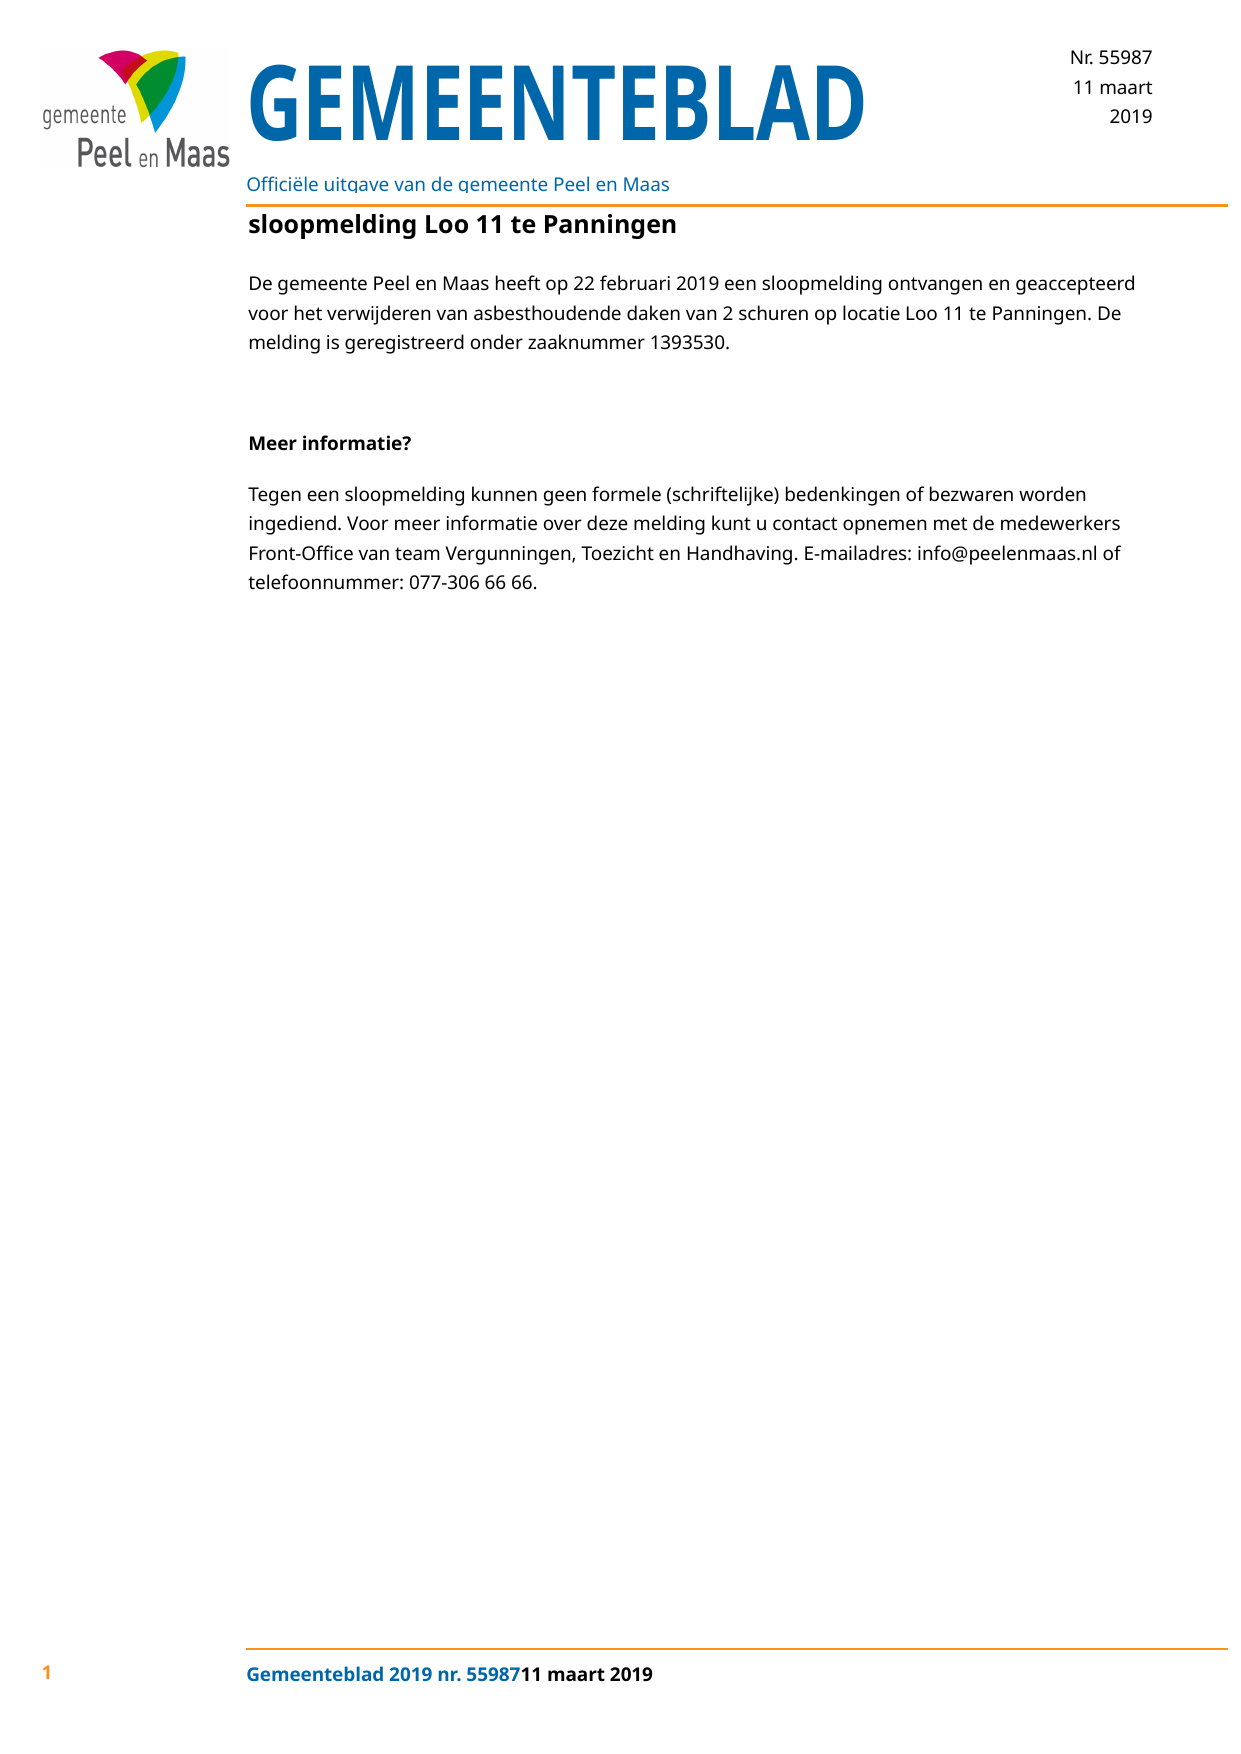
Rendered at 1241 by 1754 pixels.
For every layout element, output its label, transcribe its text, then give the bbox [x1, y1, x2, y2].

picture [41, 47, 231, 172]
text Tegen een sloopmelding kunnen geen formele (schriftelijke) bedenkingen of bezwaren worden ingediend. Voor meer informatie over deze melding kunt u contact opnemen met de medewerkers Front-Office van team Vergunningen, Toezicht en Handhaving. E-mailadres: info@peelenmaas.nl of telefoonnummer: 077-306 66 66. [248, 481, 1152, 595]
text Meer informatie? [248, 430, 1152, 456]
text De gemeente Peel en Maas heeft op 22 februari 2019 een sloopmelding ontvangen en geaccepteerd voor het verwijderen van asbesthoudende daken van 2 schuren op locatie Loo 11 te Panningen. De melding is geregistreerd onder zaaknummer 1393530. [248, 270, 1152, 355]
text sloopmelding Loo 11 te Panningen [248, 207, 1152, 241]
